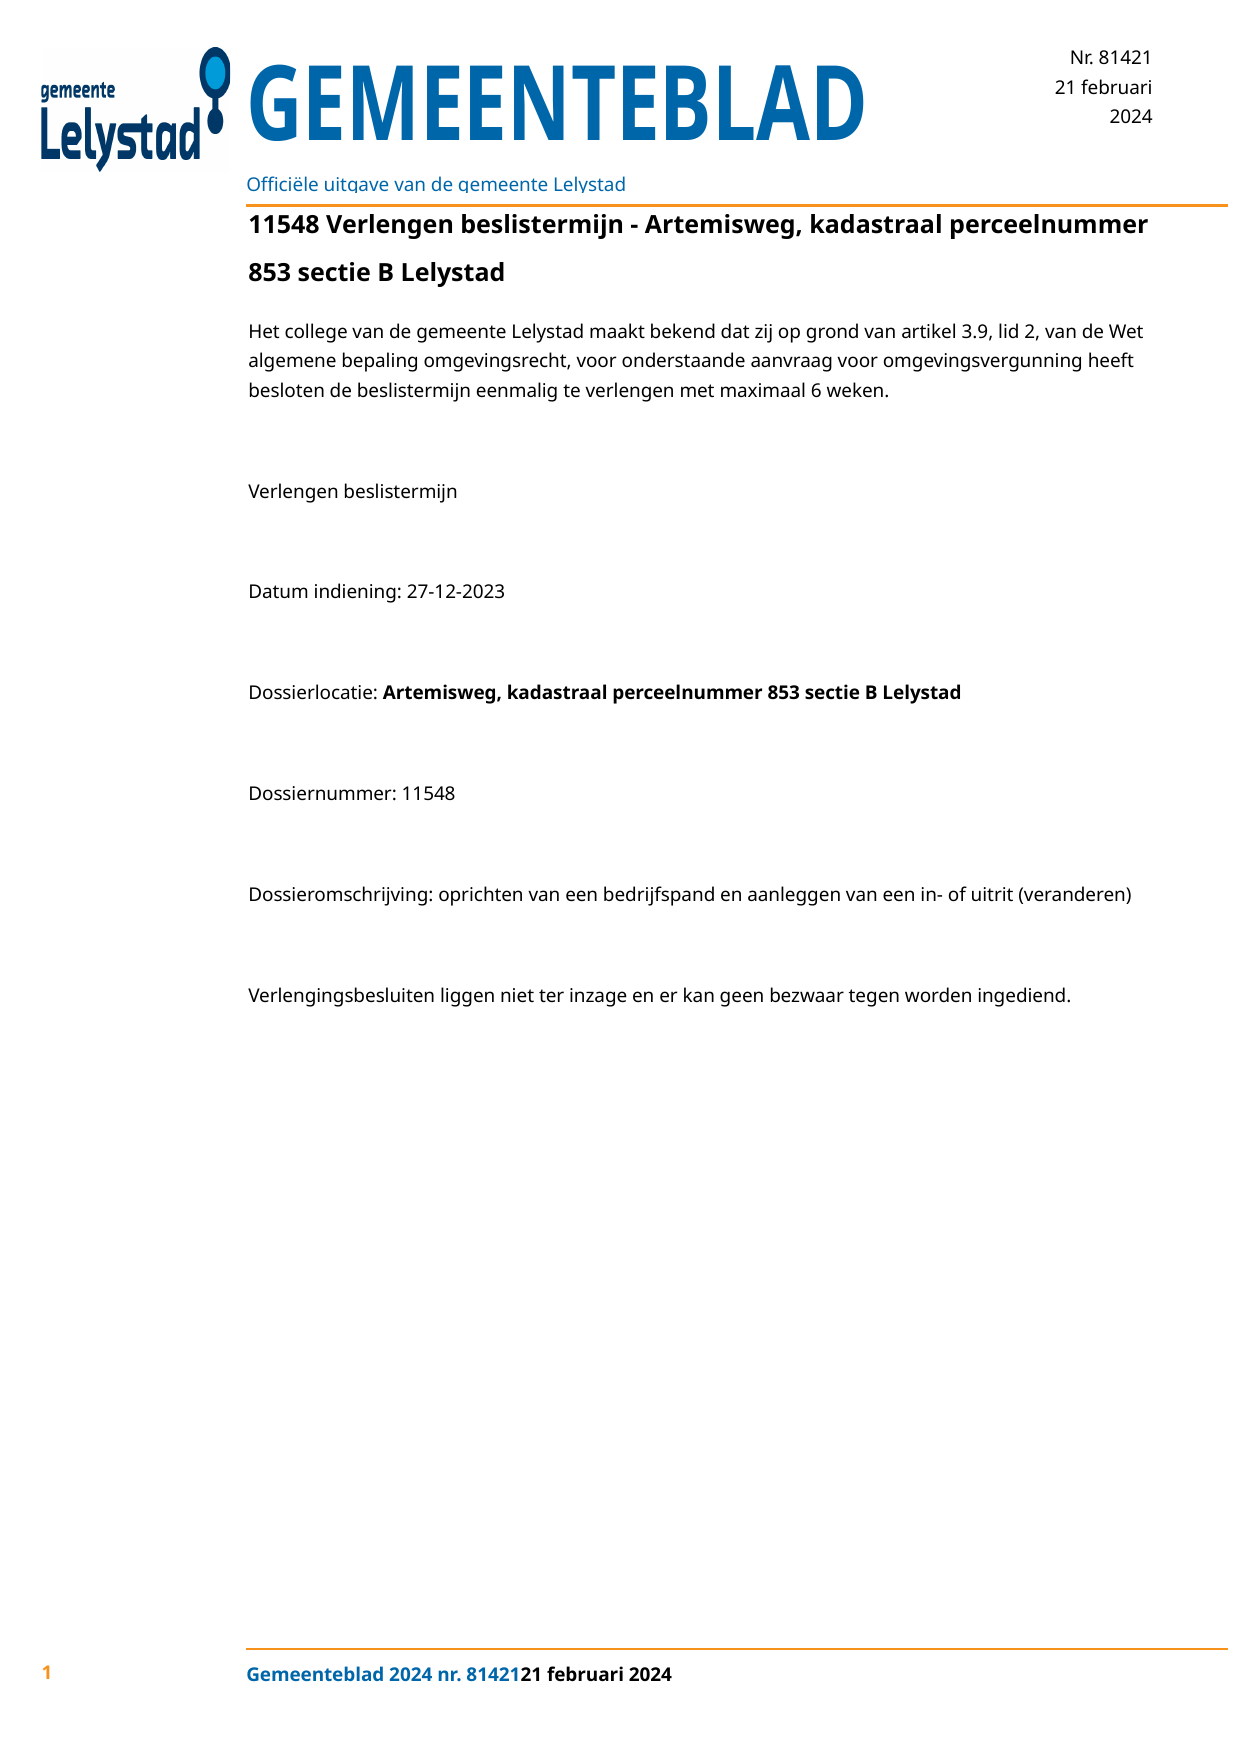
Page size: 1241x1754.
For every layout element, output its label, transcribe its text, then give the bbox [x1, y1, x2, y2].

text Dossieromschrijving: oprichten van een bedrijfspand en aanleggen van een in- of uitrit (veranderen) [248, 881, 1152, 907]
text Verlengingsbesluiten liggen niet ter inzage en er kan geen bezwaar tegen worden ingediend. [248, 982, 1152, 1008]
text Datum indiening: 27-12-2023 [248, 579, 1152, 604]
text Dossiernummer: 11548 [248, 780, 1152, 806]
text Dossierlocatie: Artemisweg, kadastraal perceelnummer 853 sectie B Lelystad [248, 679, 1152, 705]
picture [41, 47, 231, 172]
text Het college van de gemeente Lelystad maakt bekend dat zij op grond van artikel 3.9, lid 2, van de Wet algemene bepaling omgevingsrecht, voor onderstaande aanvraag voor omgevingsvergunning heeft besloten de beslistermijn eenmalig te verlengen met maximaal 6 weken. [248, 318, 1152, 403]
text 11548 Verlengen beslistermijn - Artemisweg, kadastraal perceelnummer 853 sectie B Lelystad [248, 207, 1152, 288]
text Verlengen beslistermijn [248, 478, 1152, 504]
